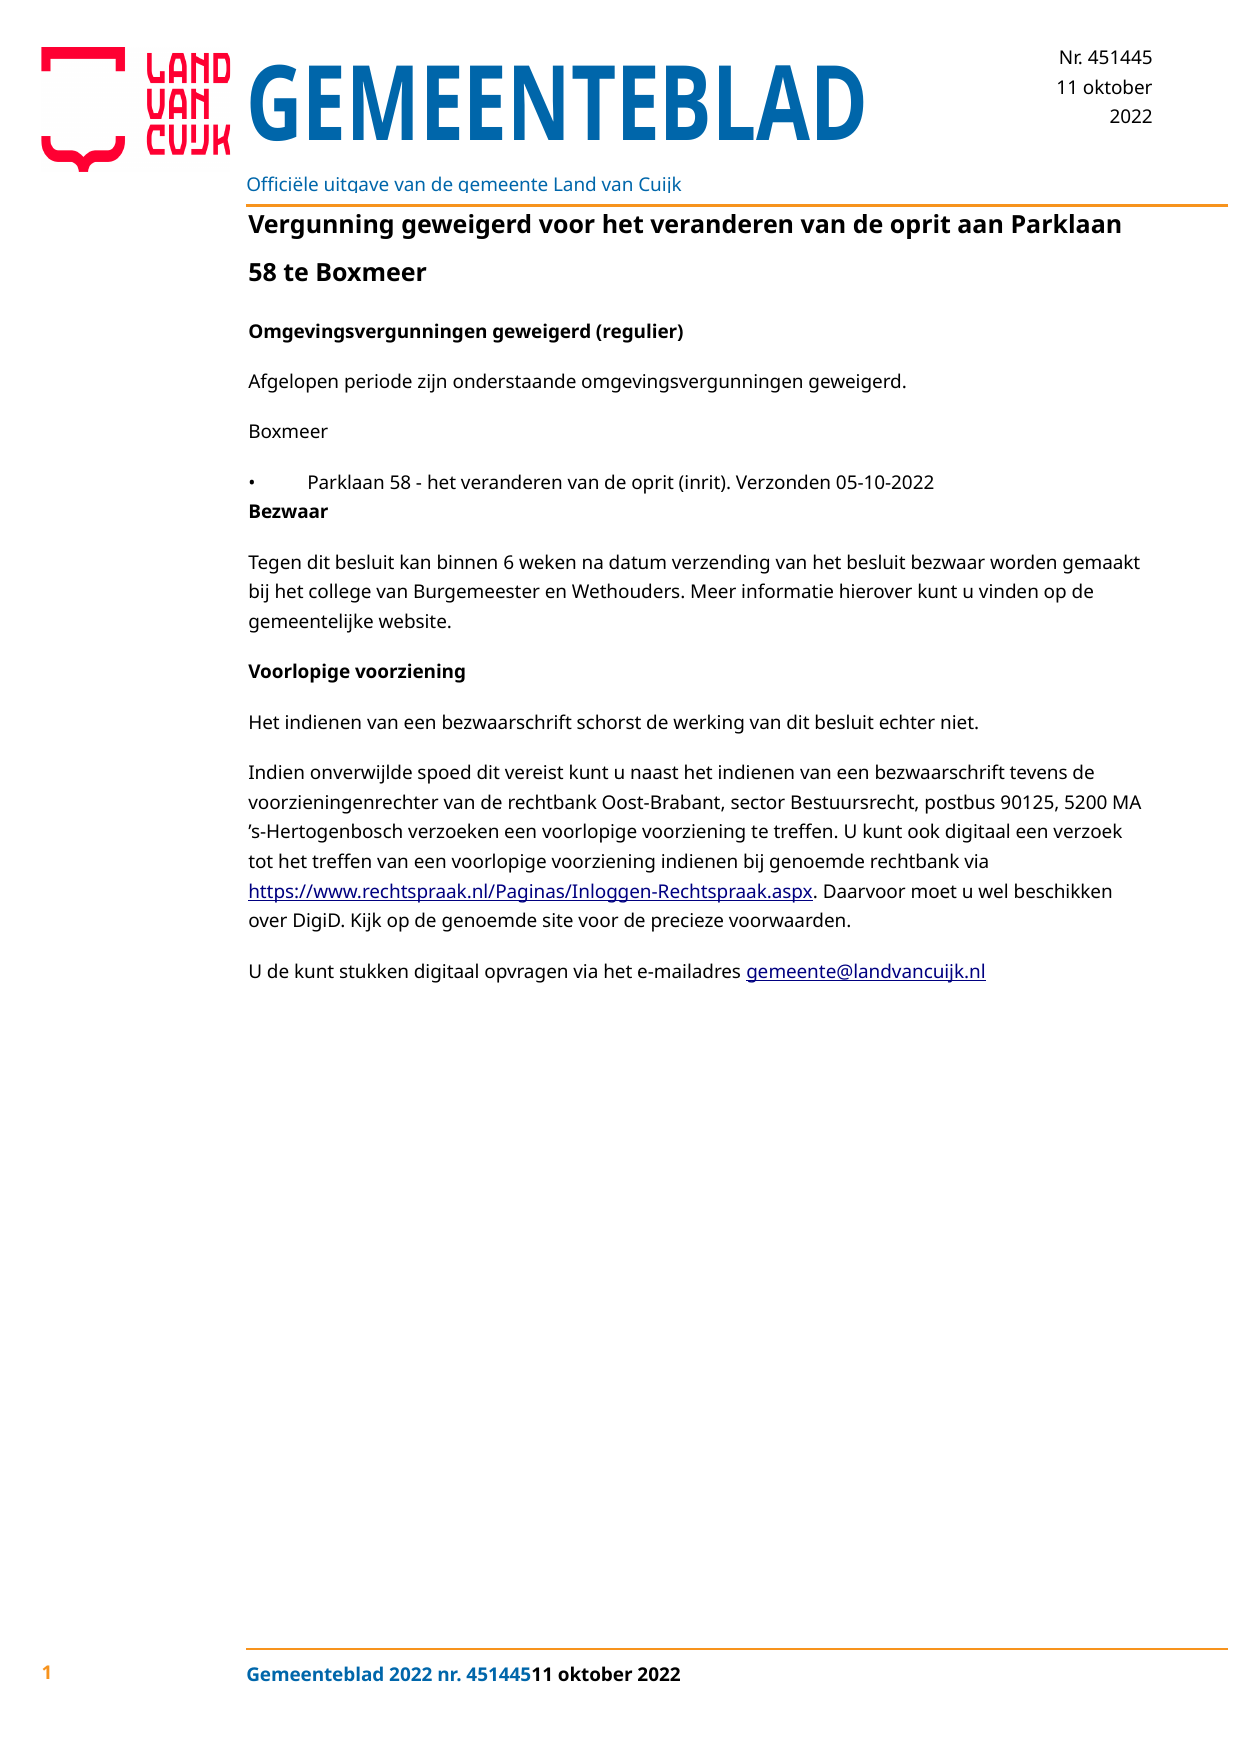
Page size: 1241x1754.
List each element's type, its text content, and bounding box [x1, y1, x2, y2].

text Afgelopen periode zijn onderstaande omgevingsvergunningen geweigerd. [248, 368, 1152, 394]
text Bezwaar [248, 499, 1152, 524]
text Vergunning geweigerd voor het veranderen van de oprit aan Parklaan 58 te Boxmeer [248, 207, 1152, 288]
text Voorlopige voorziening [248, 659, 1152, 684]
text U de kunt stukken digitaal opvragen via het e-mailadres gemeente@landvancuijk.nl [248, 958, 1152, 984]
text Omgevingsvergunningen geweigerd (regulier) [248, 318, 1152, 344]
text Het indienen van een bezwaarschrift schorst de werking van dit besluit echter niet. [248, 709, 1152, 735]
text Boxmeer [248, 419, 1152, 444]
text Indien onverwijlde spoed dit vereist kunt u naast het indienen van een bezwaarschrift tevens de voorzieningenrechter van de rechtbank Oost-Brabant, sector Bestuursrecht, postbus 90125, 5200 MA ’s-Hertogenbosch verzoeken een voorlopige voorziening te treffen. U kunt ook digitaal een verzoek tot het treffen van een voorlopige voorziening indienen bij genoemde rechtbank via https://www.rechtspraak.nl/Paginas/Inloggen-Rechtspraak.aspx. Daarvoor moet u wel beschikken over DigiD. Kijk op de genoemde site voor de precieze voorwaarden. [248, 759, 1152, 933]
list Parklaan 58 - het veranderen van de oprit (inrit). Verzonden 05-10-2022 [248, 469, 1152, 495]
text Tegen dit besluit kan binnen 6 weken na datum verzending van het besluit bezwaar worden gemaakt bij het college van Burgemeester en Wethouders. Meer informatie hierover kunt u vinden op de gemeentelijke website. [248, 549, 1152, 634]
picture [41, 47, 231, 172]
